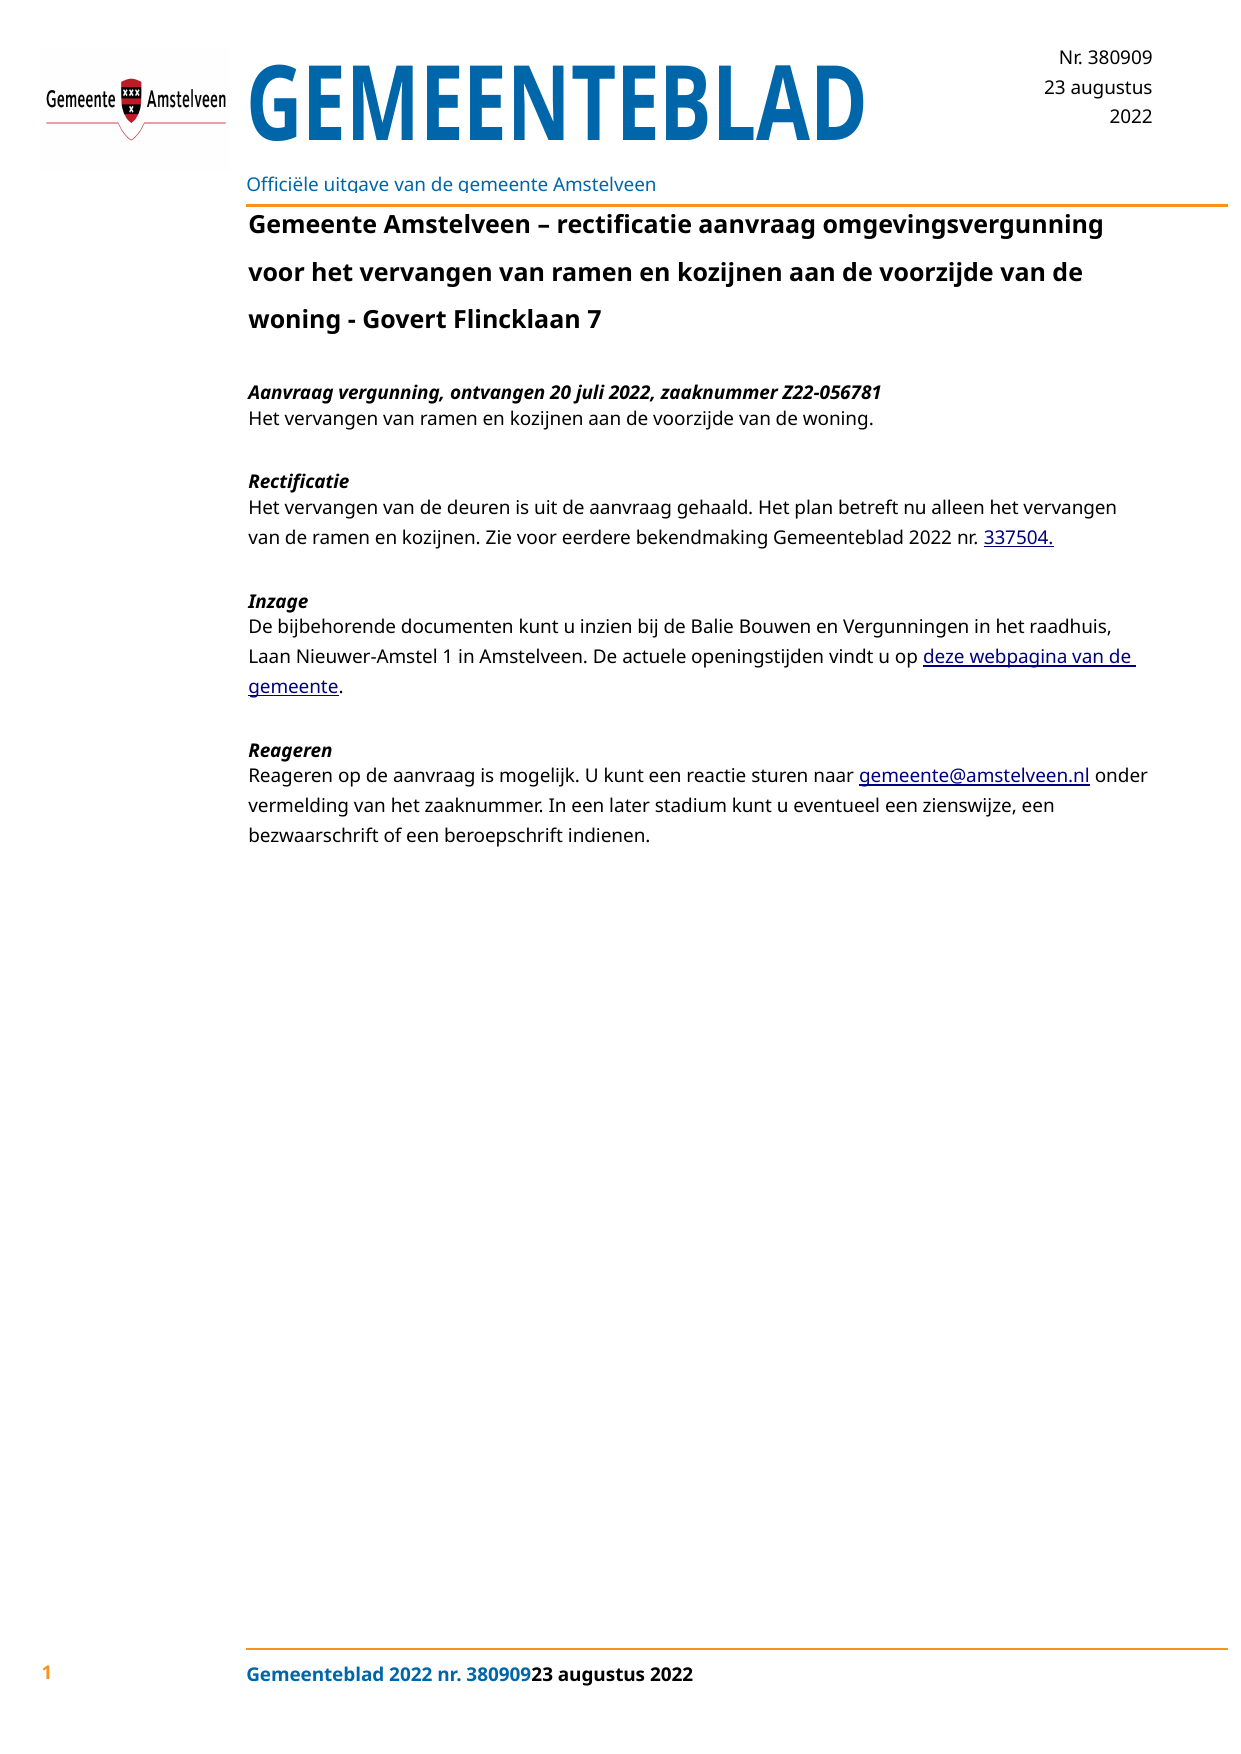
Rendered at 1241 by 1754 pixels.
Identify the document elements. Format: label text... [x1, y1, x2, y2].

text De bijbehorende documenten kunt u inzien bij de Balie Bouwen en Vergunningen in het raadhuis, Laan Nieuwer-Amstel 1 in Amstelveen. De actuele openingstijden vindt u op deze webpagina van de gemeente. [248, 614, 1152, 699]
text Gemeente Amstelveen – rectificatie aanvraag omgevingsvergunning voor het vervangen van ramen en kozijnen aan de voorzijde van de woning - Govert Flincklaan 7 [248, 207, 1152, 336]
text Reageren op de aanvraag is mogelijk. U kunt een reactie sturen naar gemeente@amstelveen.nl onder vermelding van het zaaknummer. In een later stadium kunt u eventueel een zienswijze, een bezwaarschrift of een beroepschrift indienen. [248, 763, 1152, 847]
picture [41, 47, 231, 172]
text Het vervangen van de deuren is uit de aanvraag gehaald. Het plan betreft nu alleen het vervangen van de ramen en kozijnen. Zie voor eerdere bekendmaking Gemeenteblad 2022 nr. 337504. [248, 494, 1152, 550]
text Rectificatie [248, 469, 1152, 494]
text Reageren [248, 737, 1152, 763]
text Aanvraag vergunning, ontvangen 20 juli 2022, zaaknummer Z22-056781 [248, 379, 1152, 405]
text Inzage [248, 588, 1152, 614]
text Het vervangen van ramen en kozijnen aan de voorzijde van de woning. [248, 405, 1152, 431]
